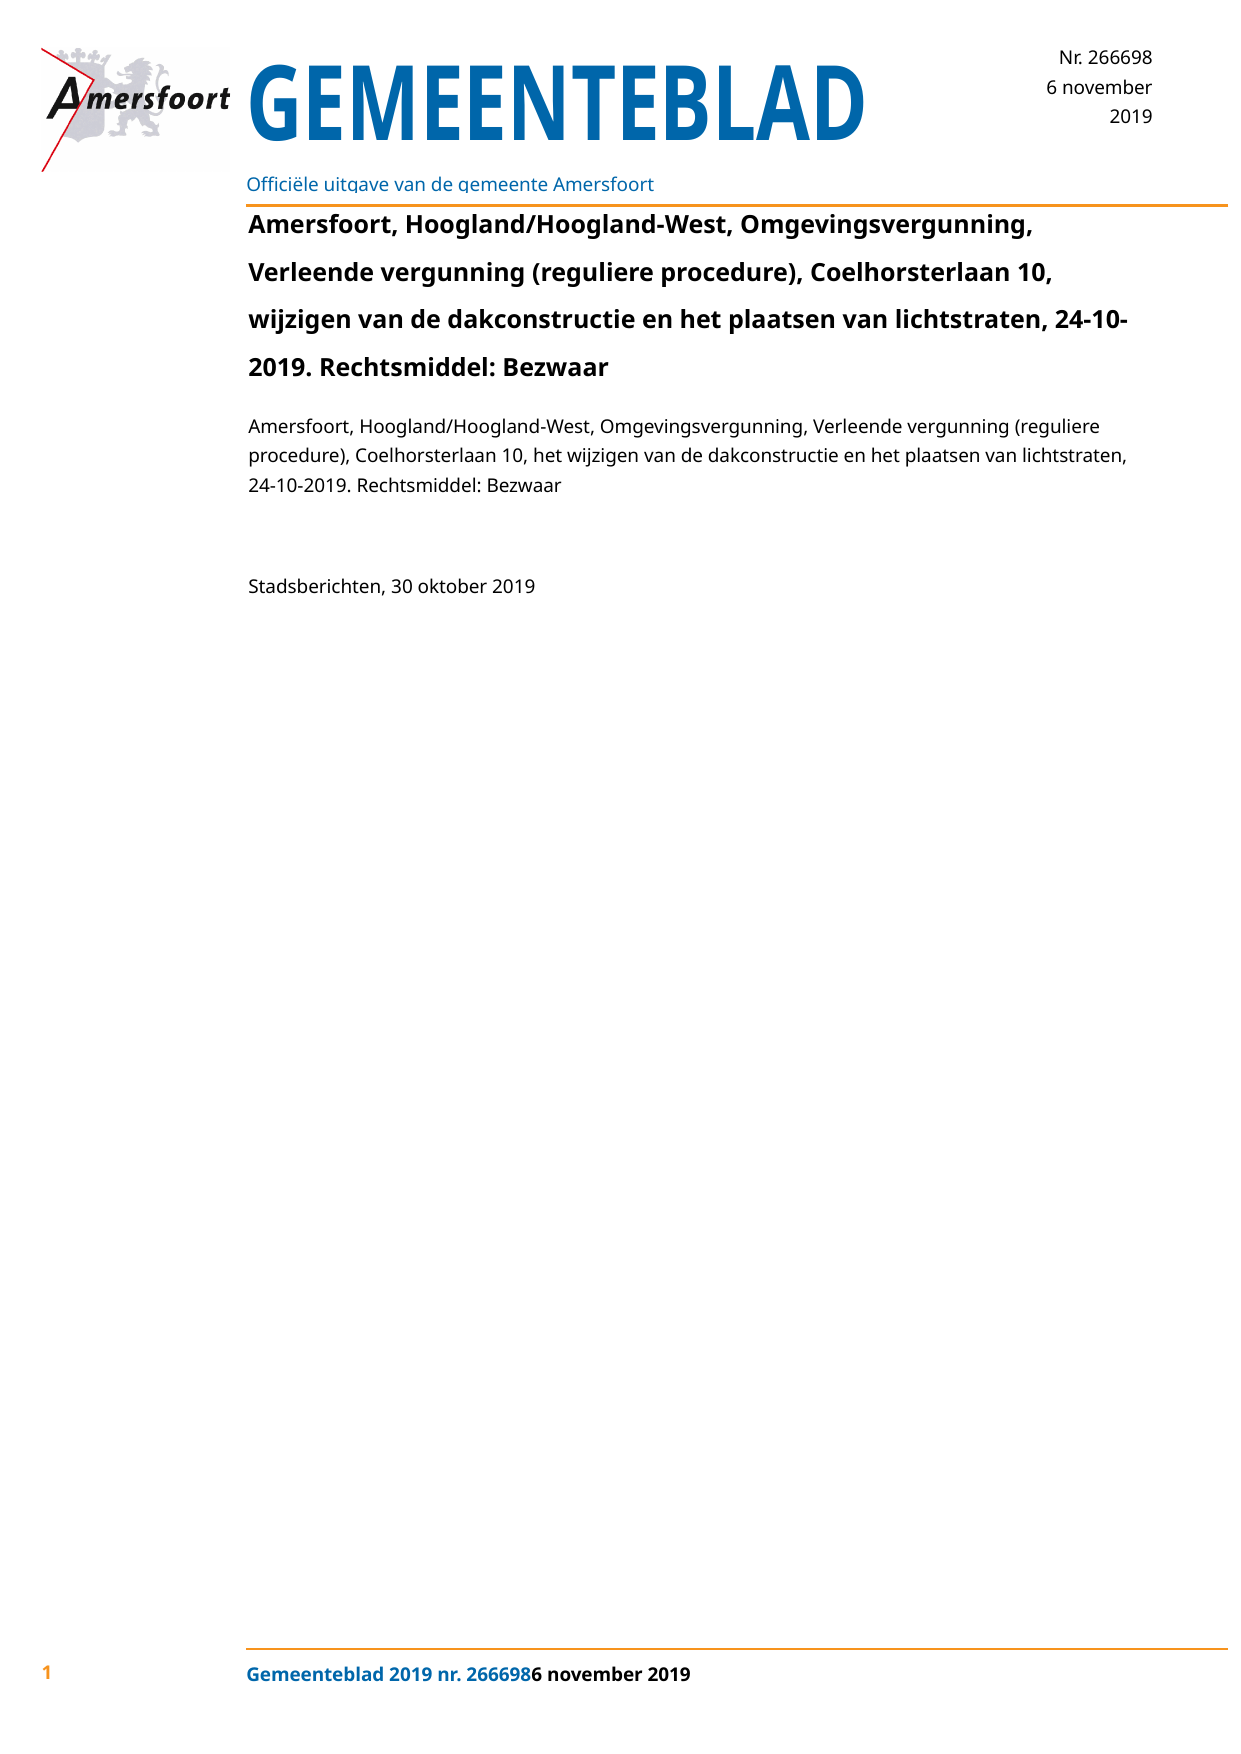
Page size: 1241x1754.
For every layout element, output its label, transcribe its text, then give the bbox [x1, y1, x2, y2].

picture [41, 47, 231, 172]
text Amersfoort, Hoogland/Hoogland-West, Omgevingsvergunning, Verleende vergunning (reguliere procedure), Coelhorsterlaan 10, wijzigen van de dakconstructie en het plaatsen van lichtstraten, 24-10-2019. Rechtsmiddel: Bezwaar [248, 207, 1152, 384]
text Amersfoort, Hoogland/Hoogland-West, Omgevingsvergunning, Verleende vergunning (reguliere procedure), Coelhorsterlaan 10, het wijzigen van de dakconstructie en het plaatsen van lichtstraten, 24-10-2019. Rechtsmiddel: Bezwaar [248, 413, 1152, 498]
text Stadsberichten, 30 oktober 2019 [248, 573, 1152, 599]
